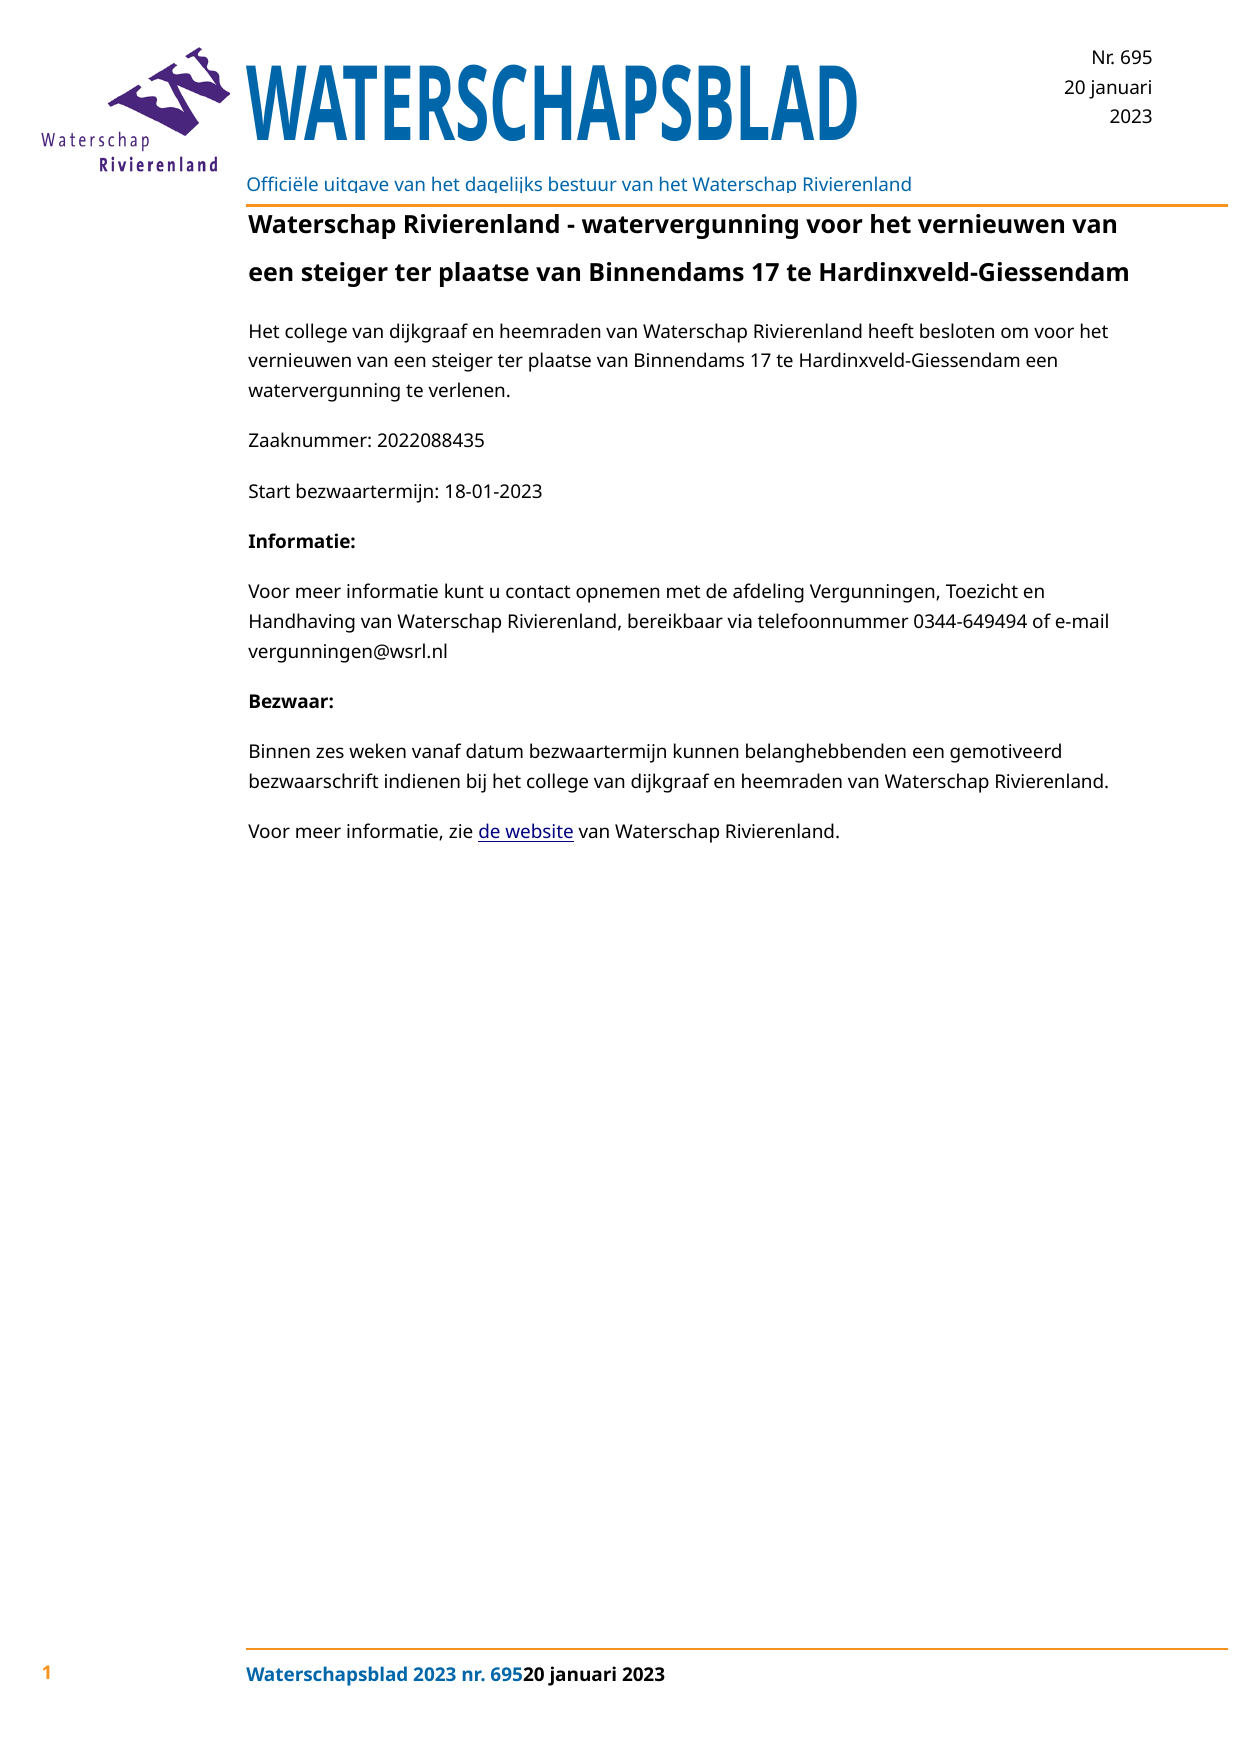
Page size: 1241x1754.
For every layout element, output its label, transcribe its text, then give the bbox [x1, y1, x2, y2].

picture [41, 47, 231, 172]
text Binnen zes weken vanaf datum bezwaartermijn kunnen belanghebbenden een gemotiveerd bezwaarschrift indienen bij het college van dijkgraaf en heemraden van Waterschap Rivierenland. [248, 739, 1152, 794]
text Voor meer informatie, zie de website van Waterschap Rivierenland. [248, 819, 1152, 844]
text Zaaknummer: 2022088435 [248, 427, 1152, 453]
text Informatie: [248, 528, 1152, 554]
text Voor meer informatie kunt u contact opnemen met de afdeling Vergunningen, Toezicht en Handhaving van Waterschap Rivierenland, bereikbaar via telefoonnummer 0344-649494 of e-mail vergunningen@wsrl.nl [248, 579, 1152, 664]
text Het college van dijkgraaf en heemraden van Waterschap Rivierenland heeft besloten om voor het vernieuwen van een steiger ter plaatse van Binnendams 17 te Hardinxveld-Giessendam een watervergunning te verlenen. [248, 318, 1152, 403]
text Waterschap Rivierenland - watervergunning voor het vernieuwen van een steiger ter plaatse van Binnendams 17 te Hardinxveld-Giessendam [248, 207, 1152, 288]
text Start bezwaartermijn: 18-01-2023 [248, 478, 1152, 504]
text Bezwaar: [248, 688, 1152, 714]
